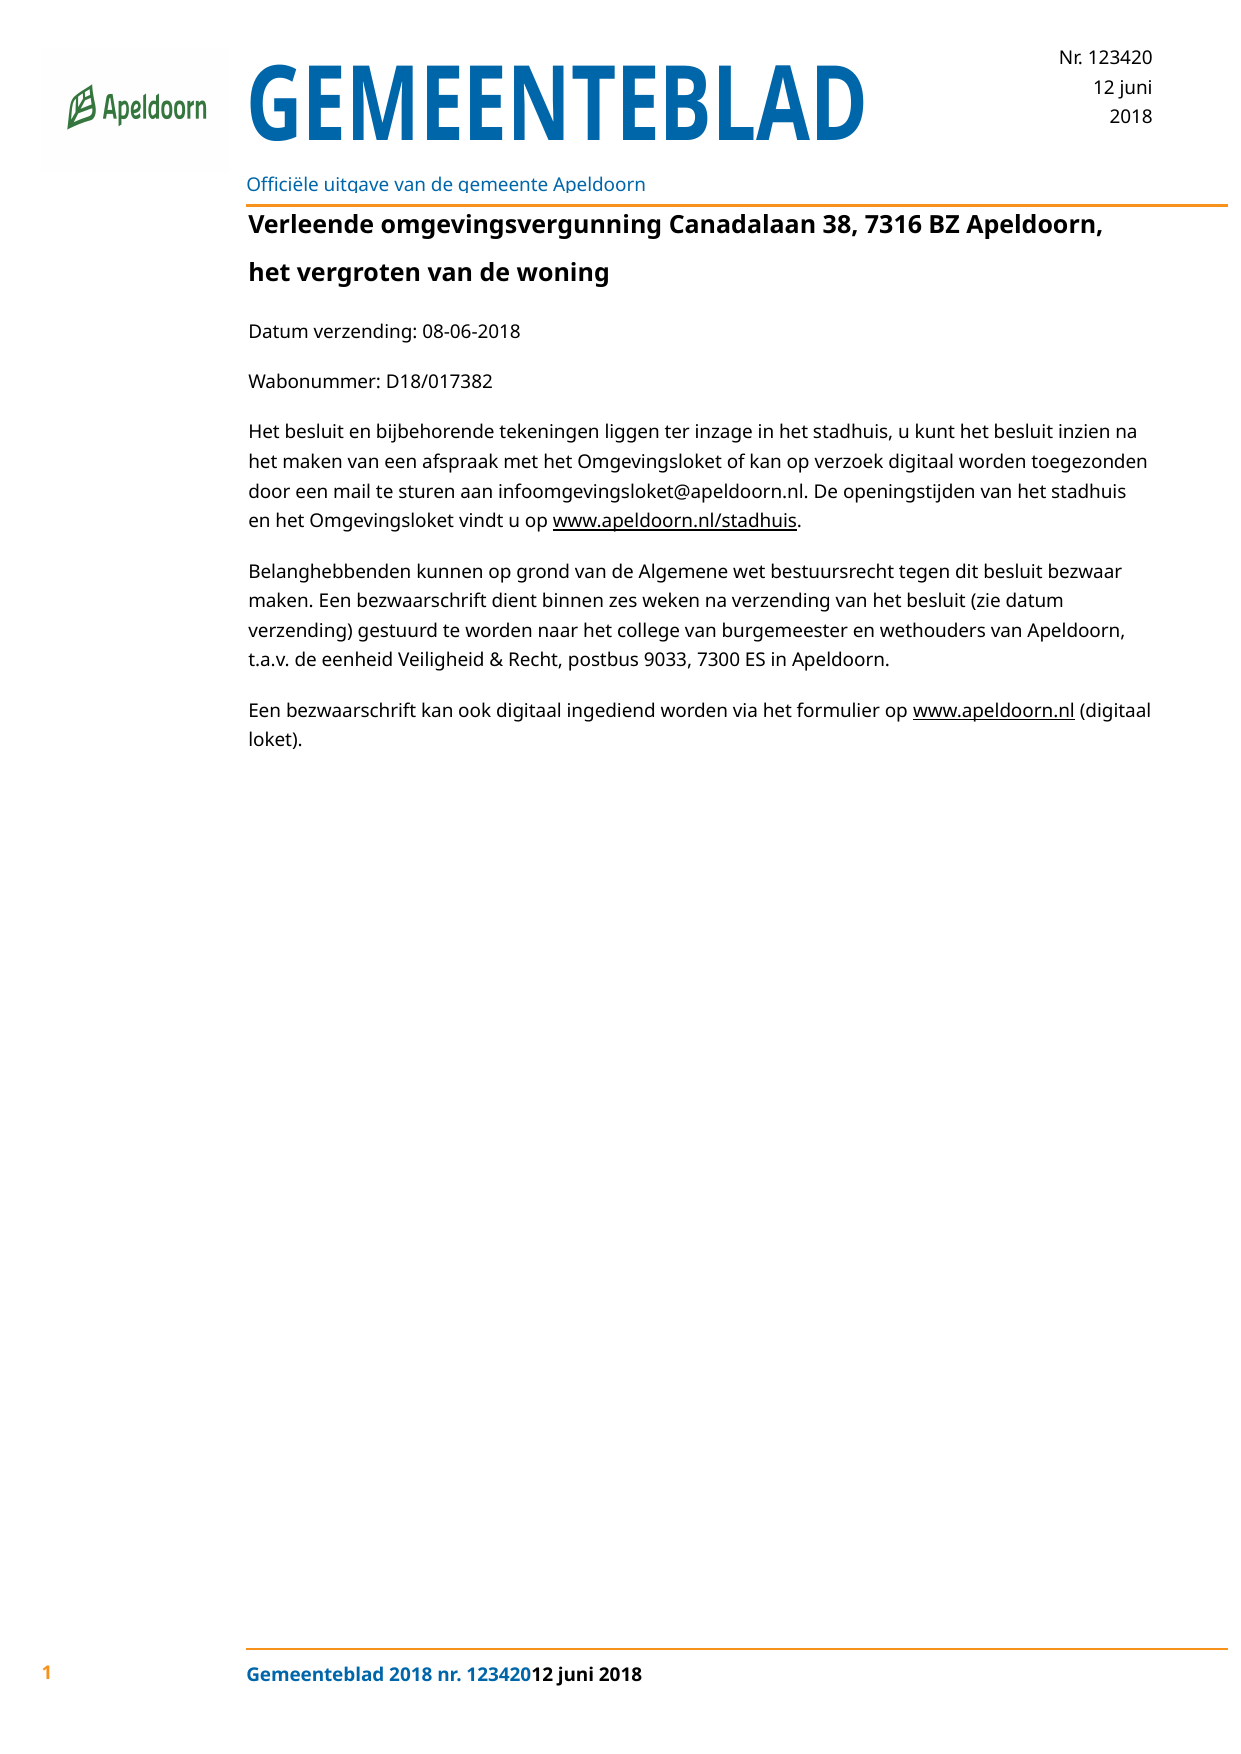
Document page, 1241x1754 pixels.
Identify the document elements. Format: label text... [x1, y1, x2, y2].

text Het besluit en bijbehorende tekeningen liggen ter inzage in het stadhuis, u kunt het besluit inzien na het maken van een afspraak met het Omgevingsloket of kan op verzoek digitaal worden toegezonden door een mail te sturen aan infoomgevingsloket@apeldoorn.nl. De openingstijden van het stadhuis en het Omgevingsloket vindt u op www.apeldoorn.nl/stadhuis. [248, 419, 1152, 533]
text Wabonummer: D18/017382 [248, 368, 1152, 394]
text Datum verzending: 08-06-2018 [248, 318, 1152, 344]
text Verleende omgevingsvergunning Canadalaan 38, 7316 BZ Apeldoorn, het vergroten van de woning [248, 207, 1152, 288]
text Een bezwaarschrift kan ook digitaal ingediend worden via het formulier op www.apeldoorn.nl (digitaal loket). [248, 697, 1152, 752]
text Belanghebbenden kunnen op grond van de Algemene wet bestuursrecht tegen dit besluit bezwaar maken. Een bezwaarschrift dient binnen zes weken na verzending van het besluit (zie datum verzending) gestuurd te worden naar het college van burgemeester en wethouders van Apeldoorn, t.a.v. de eenheid Veiligheid & Recht, postbus 9033, 7300 ES in Apeldoorn. [248, 558, 1152, 672]
picture [41, 47, 231, 172]
